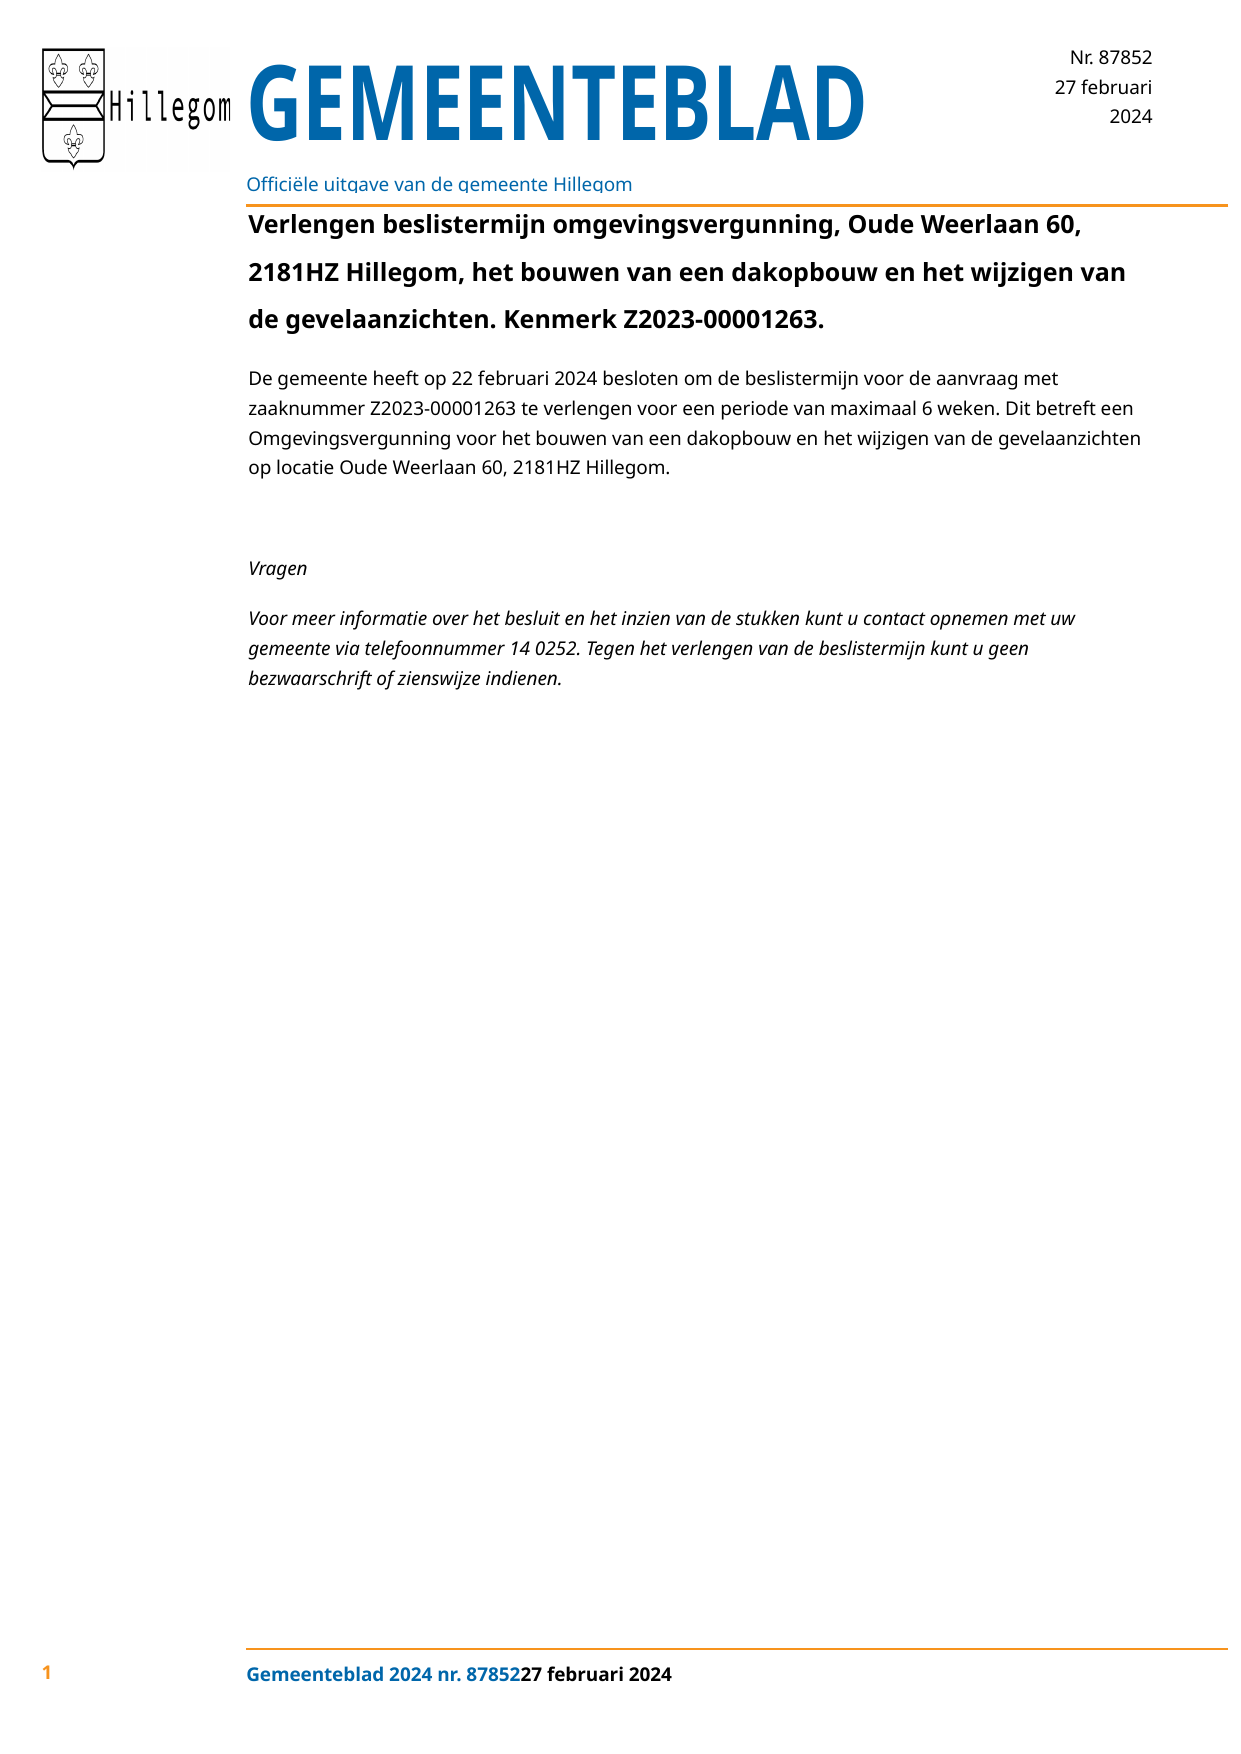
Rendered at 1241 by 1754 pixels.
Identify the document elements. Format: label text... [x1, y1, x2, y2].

text Verlengen beslistermijn omgevingsvergunning, Oude Weerlaan 60, 2181HZ Hillegom, het bouwen van een dakopbouw en het wijzigen van de gevelaanzichten. Kenmerk Z2023-00001263. [248, 207, 1152, 336]
text Voor meer informatie over het besluit en het inzien van de stukken kunt u contact opnemen met uw gemeente via telefoonnummer 14 0252. Tegen het verlengen van de beslistermijn kunt u geen bezwaarschrift of zienswijze indienen. [248, 606, 1152, 690]
text Vragen [248, 555, 1152, 581]
text De gemeente heeft op 22 februari 2024 besloten om de beslistermijn voor de aanvraag met zaaknummer Z2023-00001263 te verlengen voor een periode van maximaal 6 weken. Dit betreft een Omgevingsvergunning voor het bouwen van een dakopbouw en het wijzigen van de gevelaanzichten op locatie Oude Weerlaan 60, 2181HZ Hillegom. [248, 366, 1152, 480]
picture [41, 47, 231, 172]
